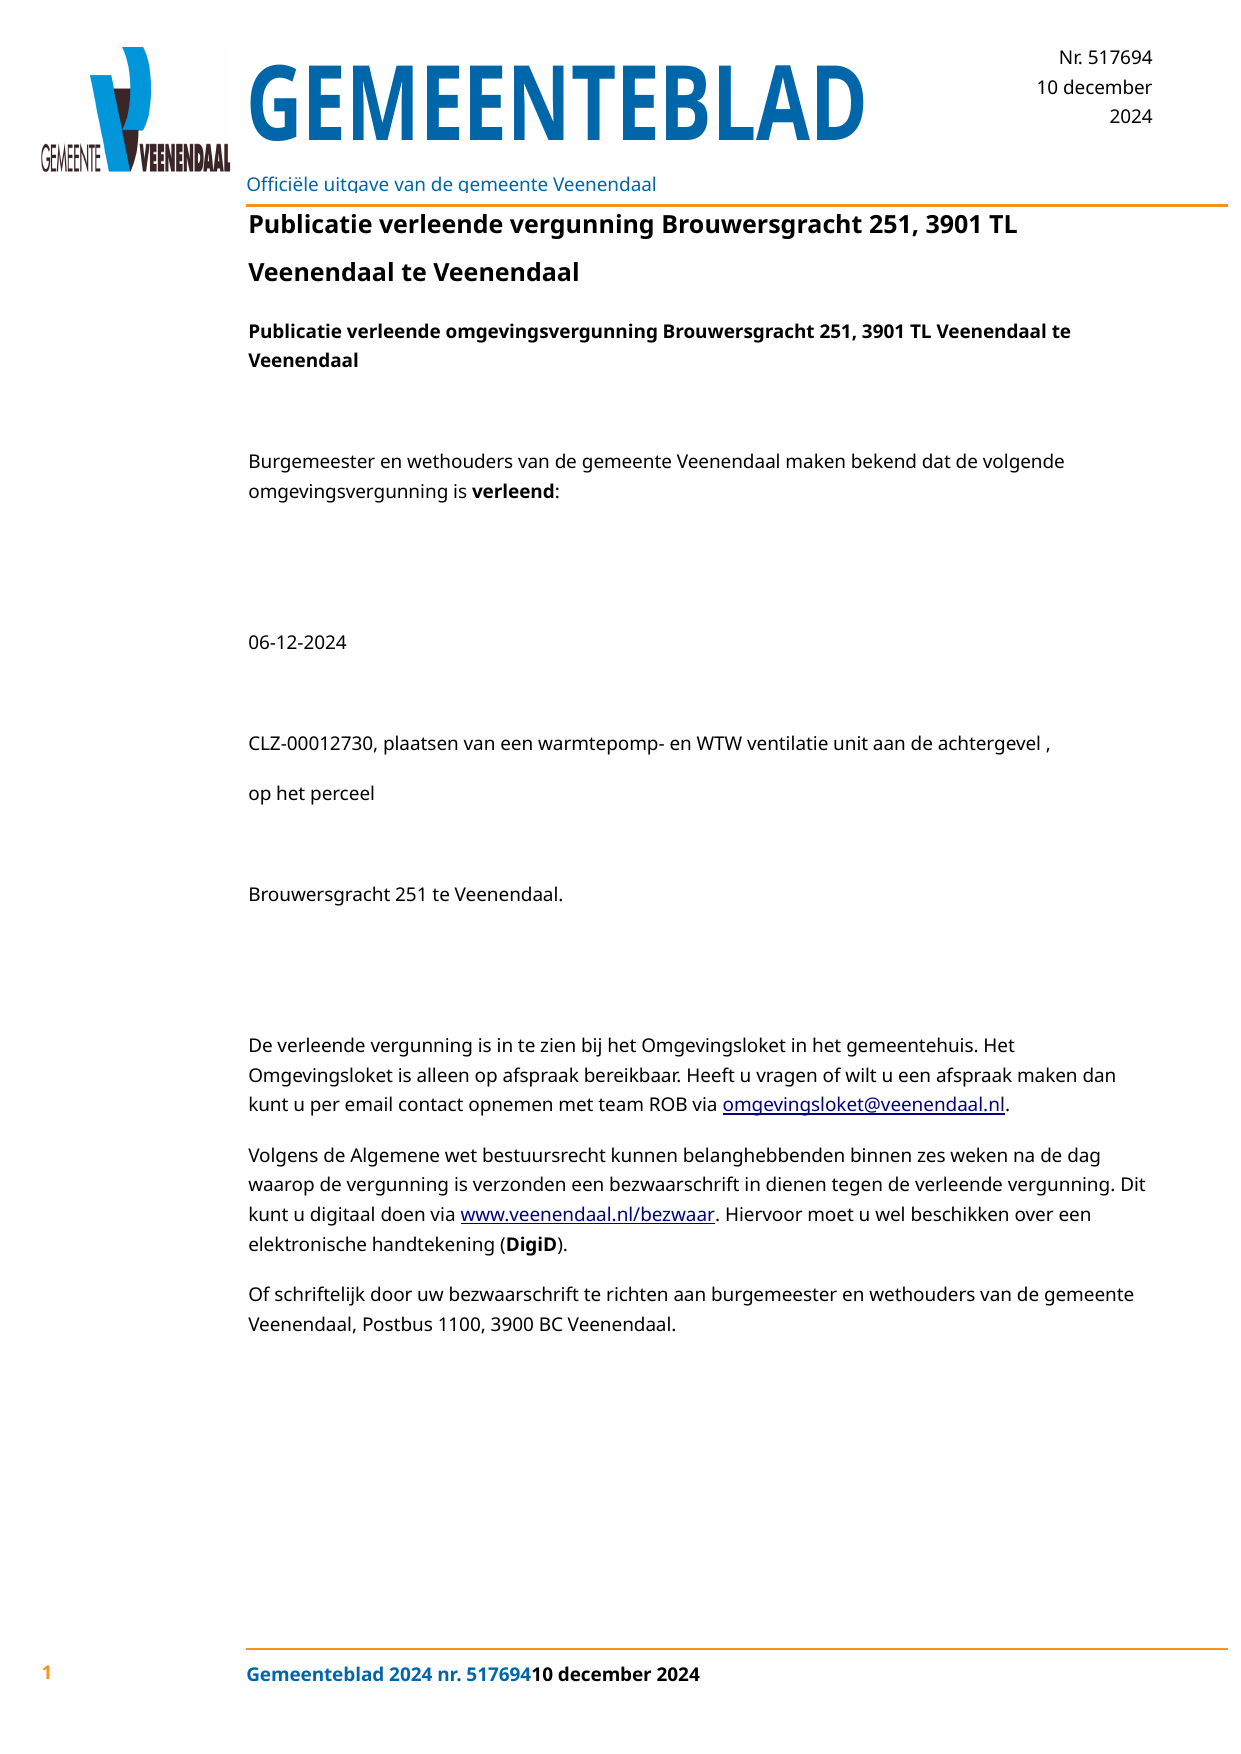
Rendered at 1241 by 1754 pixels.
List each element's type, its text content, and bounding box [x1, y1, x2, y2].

text CLZ-00012730, plaatsen van een warmtepomp- en WTW ventilatie unit aan de achtergevel , [248, 730, 1152, 756]
text De verleende vergunning is in te zien bij het Omgevingsloket in het gemeentehuis. Het Omgevingsloket is alleen op afspraak bereikbaar. Heeft u vragen of wilt u een afspraak maken dan kunt u per email contact opnemen met team ROB via omgevingsloket@veenendaal.nl. [248, 1032, 1152, 1117]
text Volgens de Algemene wet bestuursrecht kunnen belanghebbenden binnen zes weken na de dag waarop de vergunning is verzonden een bezwaarschrift in dienen tegen de verleende vergunning. Dit kunt u digitaal doen via www.veenendaal.nl/bezwaar. Hiervoor moet u wel beschikken over een elektronische handtekening (DigiD). [248, 1142, 1152, 1257]
text op het perceel [248, 780, 1152, 806]
picture [123, 47, 231, 172]
text Publicatie verleende omgevingsvergunning Brouwersgracht 251, 3901 TL Veenendaal te Veenendaal [248, 318, 1152, 373]
picture [41, 47, 130, 172]
text 06-12-2024 [248, 629, 1152, 655]
text Brouwersgracht 251 te Veenendaal. [248, 881, 1152, 907]
text Publicatie verleende vergunning Brouwersgracht 251, 3901 TL Veenendaal te Veenendaal [248, 207, 1152, 288]
text Burgemeester en wethouders van de gemeente Veenendaal maken bekend dat de volgende omgevingsvergunning is verleend: [248, 448, 1152, 504]
text Of schriftelijk door uw bezwaarschrift te richten aan burgemeester en wethouders van de gemeente Veenendaal, Postbus 1100, 3900 BC Veenendaal. [248, 1281, 1152, 1337]
